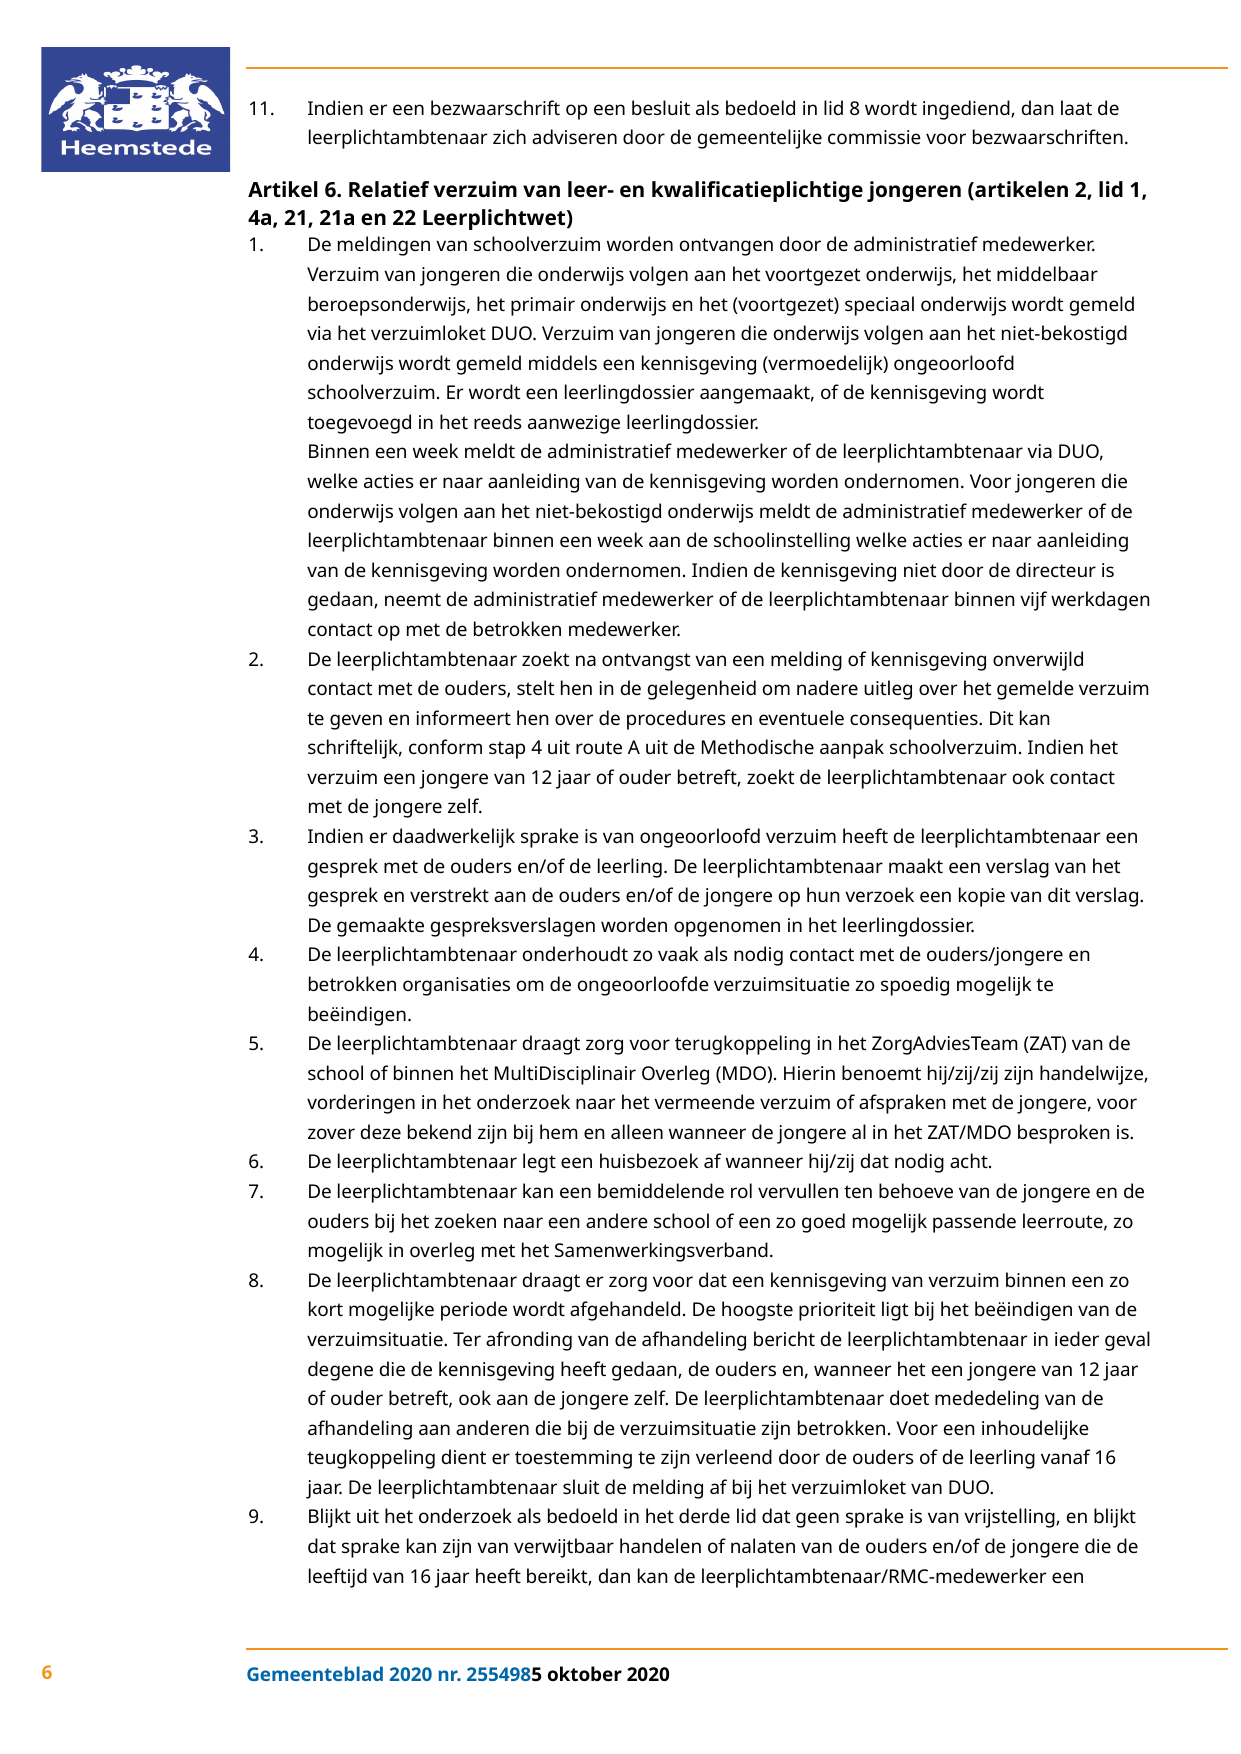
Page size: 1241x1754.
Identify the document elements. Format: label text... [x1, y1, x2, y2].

list De leerplichtambtenaar kan een bemiddelende rol vervullen ten behoeve van de jongere en de ouders bij het zoeken naar een andere school of een zo goed mogelijk passende leerroute, zo mogelijk in overleg met het Samenwerkingsverband. [248, 1178, 1152, 1263]
list De leerplichtambtenaar zoekt na ontvangst van een melding of kennisgeving onverwijld contact met de ouders, stelt hen in de gelegenheid om nadere uitleg over het gemelde verzuim te geven en informeert hen over de procedures en eventuele consequenties. Dit kan schriftelijk, conform stap 4 uit route A uit de Methodische aanpak schoolverzuim. Indien het verzuim een jongere van 12 jaar of ouder betreft, zoekt de leerplichtambtenaar ook contact met de jongere zelf. [248, 646, 1152, 819]
list Blijkt uit het onderzoek als bedoeld in het derde lid dat geen sprake is van vrijstelling, en blijkt dat sprake kan zijn van verwijtbaar handelen of nalaten van de ouders en/of de jongere die de leeftijd van 16 jaar heeft bereikt, dan kan de leerplichtambtenaar/RMC-medewerker een [248, 1504, 1152, 1589]
list De leerplichtambtenaar onderhoudt zo vaak als nodig contact met de ouders/jongere en betrokken organisaties om de ongeoorloofde verzuimsituatie zo spoedig mogelijk te beëindigen. [248, 942, 1152, 1027]
list De leerplichtambtenaar draagt er zorg voor dat een kennisgeving van verzuim binnen een zo kort mogelijke periode wordt afgehandeld. De hoogste prioriteit ligt bij het beëindigen van de verzuimsituatie. Ter afronding van de afhandeling bericht de leerplichtambtenaar in ieder geval degene die de kennisgeving heeft gedaan, de ouders en, wanneer het een jongere van 12 jaar of ouder betreft, ook aan de jongere zelf. De leerplichtambtenaar doet mededeling van de afhandeling aan anderen die bij de verzuimsituatie zijn betrokken. Voor een inhoudelijke teugkoppeling dient er toestemming te zijn verleend door de ouders of de leerling vanaf 16 jaar. De leerplichtambtenaar sluit de melding af bij het verzuimloket van DUO. [248, 1267, 1152, 1500]
list De meldingen van schoolverzuim worden ontvangen door de administratief medewerker. Verzuim van jongeren die onderwijs volgen aan het voortgezet onderwijs, het middelbaar beroepsonderwijs, het primair onderwijs en het (voortgezet) speciaal onderwijs wordt gemeld via het verzuimloket DUO. Verzuim van jongeren die onderwijs volgen aan het niet-bekostigd onderwijs wordt gemeld middels een kennisgeving (vermoedelijk) ongeoorloofd schoolverzuim. Er wordt een leerlingdossier aangemaakt, of de kennisgeving wordt toegevoegd in het reeds aanwezige leerlingdossier. [248, 232, 1152, 435]
list Indien er daadwerkelijk sprake is van ongeoorloofd verzuim heeft de leerplichtambtenaar een gesprek met de ouders en/of de leerling. De leerplichtambtenaar maakt een verslag van het gesprek en verstrekt aan de ouders en/of de jongere op hun verzoek een kopie van dit verslag. De gemaakte gespreksverslagen worden opgenomen in het leerlingdossier. [248, 823, 1152, 938]
text Artikel 6. Relatief verzuim van leer- en kwalificatieplichtige jongeren (artikelen 2, lid 1, 4a, 21, 21a en 22 Leerplichtwet) [248, 175, 1152, 232]
list Binnen een week meldt de administratief medewerker of de leerplichtambtenaar via DUO, welke acties er naar aanleiding van de kennisgeving worden ondernomen. Voor jongeren die onderwijs volgen aan het niet-bekostigd onderwijs meldt de administratief medewerker of de leerplichtambtenaar binnen een week aan de schoolinstelling welke acties er naar aanleiding van de kennisgeving worden ondernomen. Indien de kennisgeving niet door de directeur is gedaan, neemt de administratief medewerker of de leerplichtambtenaar binnen vijf werkdagen contact op met de betrokken medewerker. [248, 439, 1152, 642]
list De leerplichtambtenaar draagt zorg voor terugkoppeling in het ZorgAdviesTeam (ZAT) van de school of binnen het MultiDisciplinair Overleg (MDO). Hierin benoemt hij/zij/zij zijn handelwijze, vorderingen in het onderzoek naar het vermeende verzuim of afspraken met de jongere, voor zover deze bekend zijn bij hem en alleen wanneer de jongere al in het ZAT/MDO besproken is. [248, 1030, 1152, 1145]
picture [41, 47, 231, 172]
list Indien er een bezwaarschrift op een besluit als bedoeld in lid 8 wordt ingediend, dan laat de leerplichtambtenaar zich adviseren door de gemeentelijke commissie voor bezwaarschriften. [248, 95, 1152, 150]
list De leerplichtambtenaar legt een huisbezoek af wanneer hij/zij dat nodig acht. [248, 1149, 1152, 1174]
